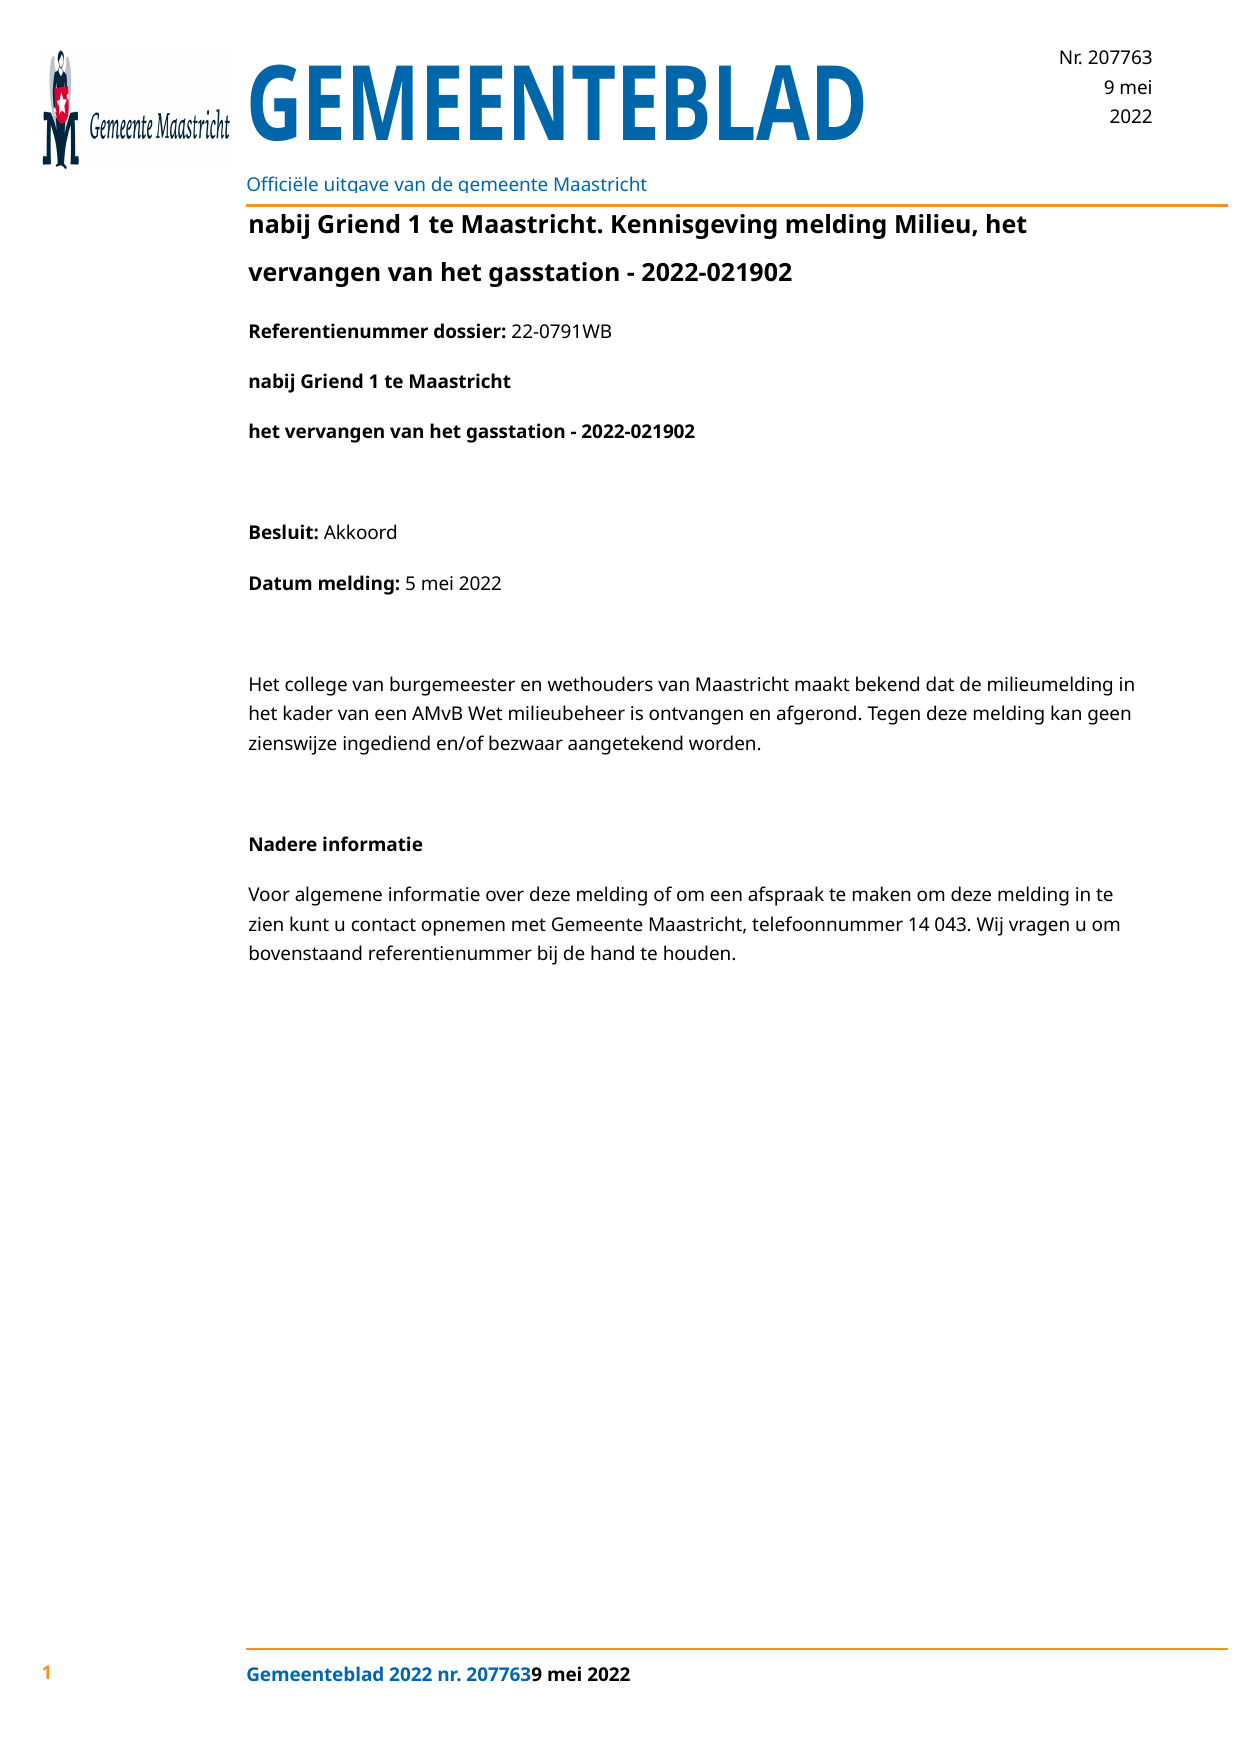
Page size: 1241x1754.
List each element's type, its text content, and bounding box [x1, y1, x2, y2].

text Nadere informatie [248, 831, 1152, 857]
text nabij Griend 1 te Maastricht [248, 368, 1152, 394]
picture [41, 47, 231, 172]
text Voor algemene informatie over deze melding of om een afspraak te maken om deze melding in te zien kunt u contact opnemen met Gemeente Maastricht, telefoonnummer 14 043. Wij vragen u om bovenstaand referentienummer bij de hand te houden. [248, 881, 1152, 966]
text nabij Griend 1 te Maastricht. Kennisgeving melding Milieu, het vervangen van het gasstation - 2022-021902 [248, 207, 1152, 288]
text het vervangen van het gasstation - 2022-021902 [248, 419, 1152, 444]
text Datum melding: 5 mei 2022 [248, 570, 1152, 596]
text Het college van burgemeester en wethouders van Maastricht maakt bekend dat de milieumelding in het kader van een AMvB Wet milieubeheer is ontvangen en afgerond. Tegen deze melding kan geen zienswijze ingediend en/of bezwaar aangetekend worden. [248, 671, 1152, 756]
text Besluit: Akkoord [248, 519, 1152, 545]
text Referentienummer dossier: 22-0791WB [248, 318, 1152, 344]
